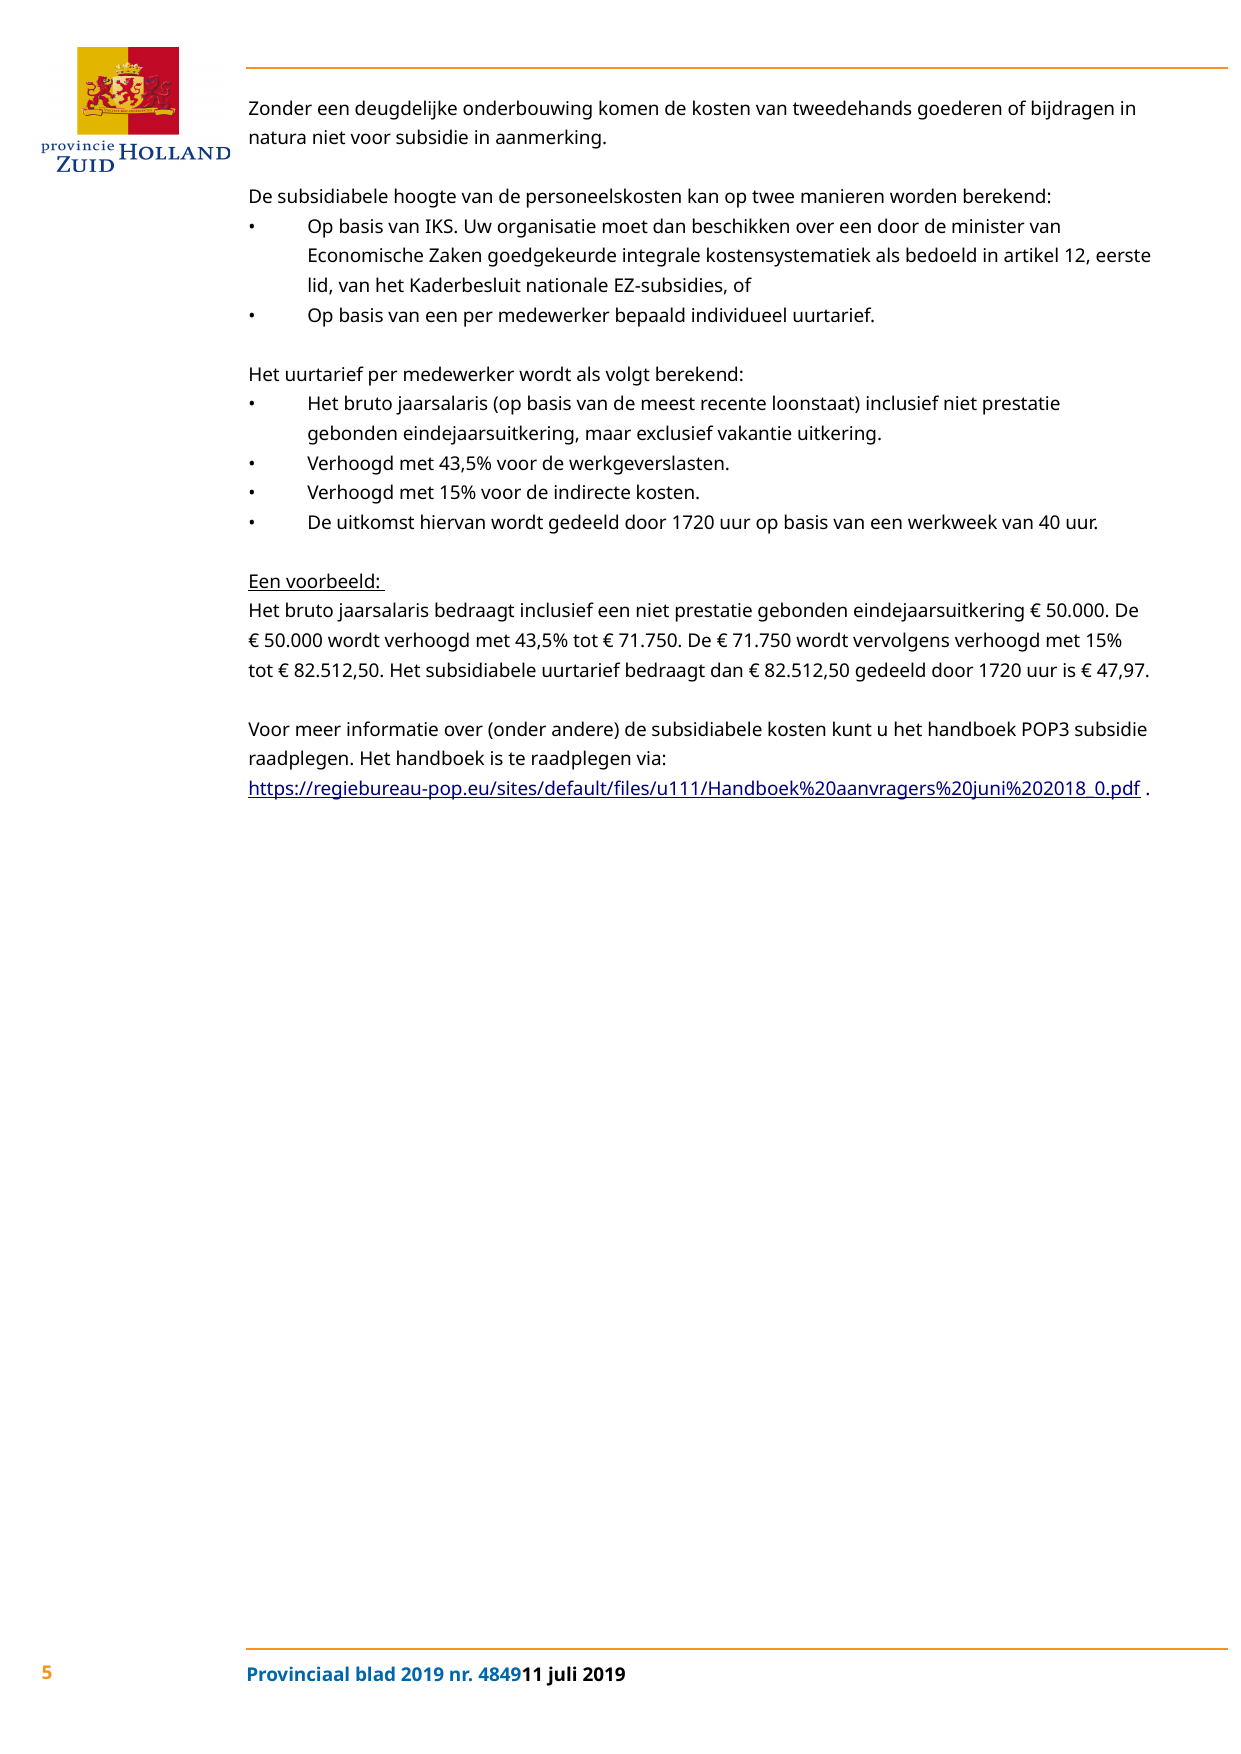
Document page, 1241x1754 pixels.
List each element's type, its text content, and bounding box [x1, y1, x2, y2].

text De subsidiabele hoogte van de personeelskosten kan op twee manieren worden berekend: [248, 183, 1152, 209]
text Het uurtarief per medewerker wordt als volgt berekend: [248, 361, 1152, 387]
text Voor meer informatie over (onder andere) de subsidiabele kosten kunt u het handboek POP3 subsidie raadplegen. Het handboek is te raadplegen via: https://regiebureau-pop.eu/sites/default/files/u111/Handboek%20aanvragers%20juni%202018_0.pdf . [248, 716, 1152, 801]
list Verhoogd met 43,5% voor de werkgeverslasten. [248, 450, 1152, 476]
text Een voorbeeld: [248, 568, 1152, 594]
list Op basis van IKS. Uw organisatie moet dan beschikken over een door de minister van Economische Zaken goedgekeurde integrale kostensystematiek als bedoeld in artikel 12, eerste lid, van het Kaderbesluit nationale EZ-subsidies, of [248, 213, 1152, 298]
text Het bruto jaarsalaris bedraagt inclusief een niet prestatie gebonden eindejaarsuitkering € 50.000. De € 50.000 wordt verhoogd met 43,5% tot € 71.750. De € 71.750 wordt vervolgens verhoogd met 15% tot € 82.512,50. Het subsidiabele uurtarief bedraagt dan € 82.512,50 gedeeld door 1720 uur is € 47,97. [248, 598, 1152, 683]
list Verhoogd met 15% voor de indirecte kosten. [248, 479, 1152, 505]
text Zonder een deugdelijke onderbouwing komen de kosten van tweedehands goederen of bijdragen in natura niet voor subsidie in aanmerking. [248, 95, 1152, 150]
list Op basis van een per medewerker bepaald individueel uurtarief. [248, 302, 1152, 328]
list Het bruto jaarsalaris (op basis van de meest recente loonstaat) inclusief niet prestatie gebonden eindejaarsuitkering, maar exclusief vakantie uitkering. [248, 391, 1152, 446]
list De uitkomst hiervan wordt gedeeld door 1720 uur op basis van een werkweek van 40 uur. [248, 509, 1152, 535]
picture [41, 47, 231, 172]
